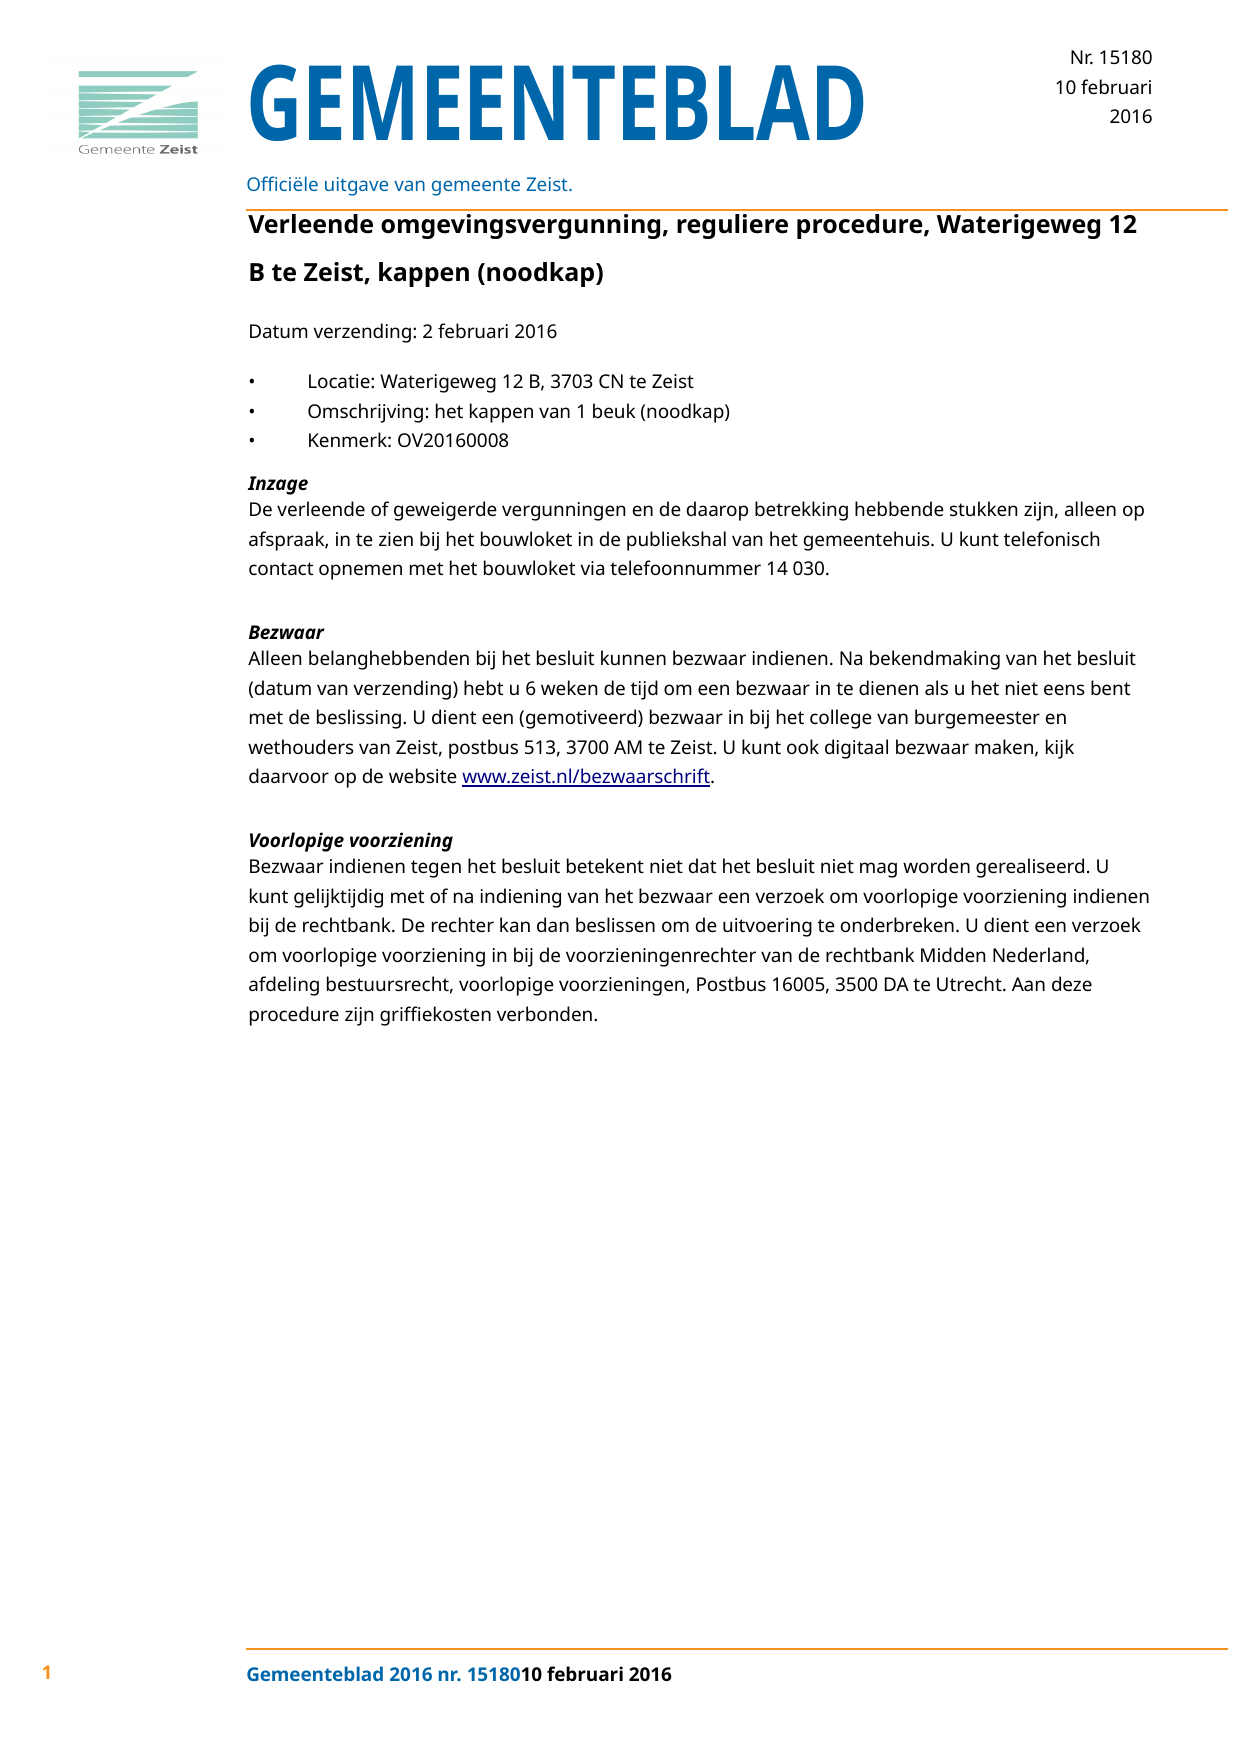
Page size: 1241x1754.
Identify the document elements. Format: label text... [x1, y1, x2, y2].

list Omschrijving: het kappen van 1 beuk (noodkap) [248, 398, 1152, 424]
list Kenmerk: OV20160008 [248, 427, 1152, 453]
list Locatie: Waterigeweg 12 B, 3703 CN te Zeist [248, 368, 1152, 394]
picture [41, 47, 231, 172]
text Alleen belanghebbenden bij het besluit kunnen bezwaar indienen. Na bekendmaking van het besluit (datum van verzending) hebt u 6 weken de tijd om een bezwaar in te dienen als u het niet eens bent met de beslissing. U dient een (gemotiveerd) bezwaar in bij het college van burgemeester en wethouders van Zeist, postbus 513, 3700 AM te Zeist. U kunt ook digitaal bezwaar maken, kijk daarvoor op de website www.zeist.nl/bezwaarschrift. [248, 645, 1152, 789]
text De verleende of geweigerde vergunningen en de daarop betrekking hebbende stukken zijn, alleen op afspraak, in te zien bij het bouwloket in de publiekshal van het gemeentehuis. U kunt telefonisch contact opnemen met het bouwloket via telefoonnummer 14 030. [248, 496, 1152, 581]
text Datum verzending: 2 februari 2016 [248, 318, 1152, 344]
text Bezwaar [248, 619, 1152, 645]
text Bezwaar indienen tegen het besluit betekent niet dat het besluit niet mag worden gerealiseerd. U kunt gelijktijdig met of na indiening van het bezwaar een verzoek om voorlopige voorziening indienen bij de rechtbank. De rechter kan dan beslissen om de uitvoering te onderbreken. U dient een verzoek om voorlopige voorziening in bij de voorzieningenrechter van de rechtbank Midden Nederland, afdeling bestuursrecht, voorlopige voorzieningen, Postbus 16005, 3500 DA te Utrecht. Aan deze procedure zijn griffiekosten verbonden. [248, 853, 1152, 1027]
text Voorlopige voorziening [248, 827, 1152, 853]
text Verleende omgevingsvergunning, reguliere procedure, Waterigeweg 12 B te Zeist, kappen (noodkap) [248, 211, 1152, 288]
text Inzage [248, 471, 1152, 496]
